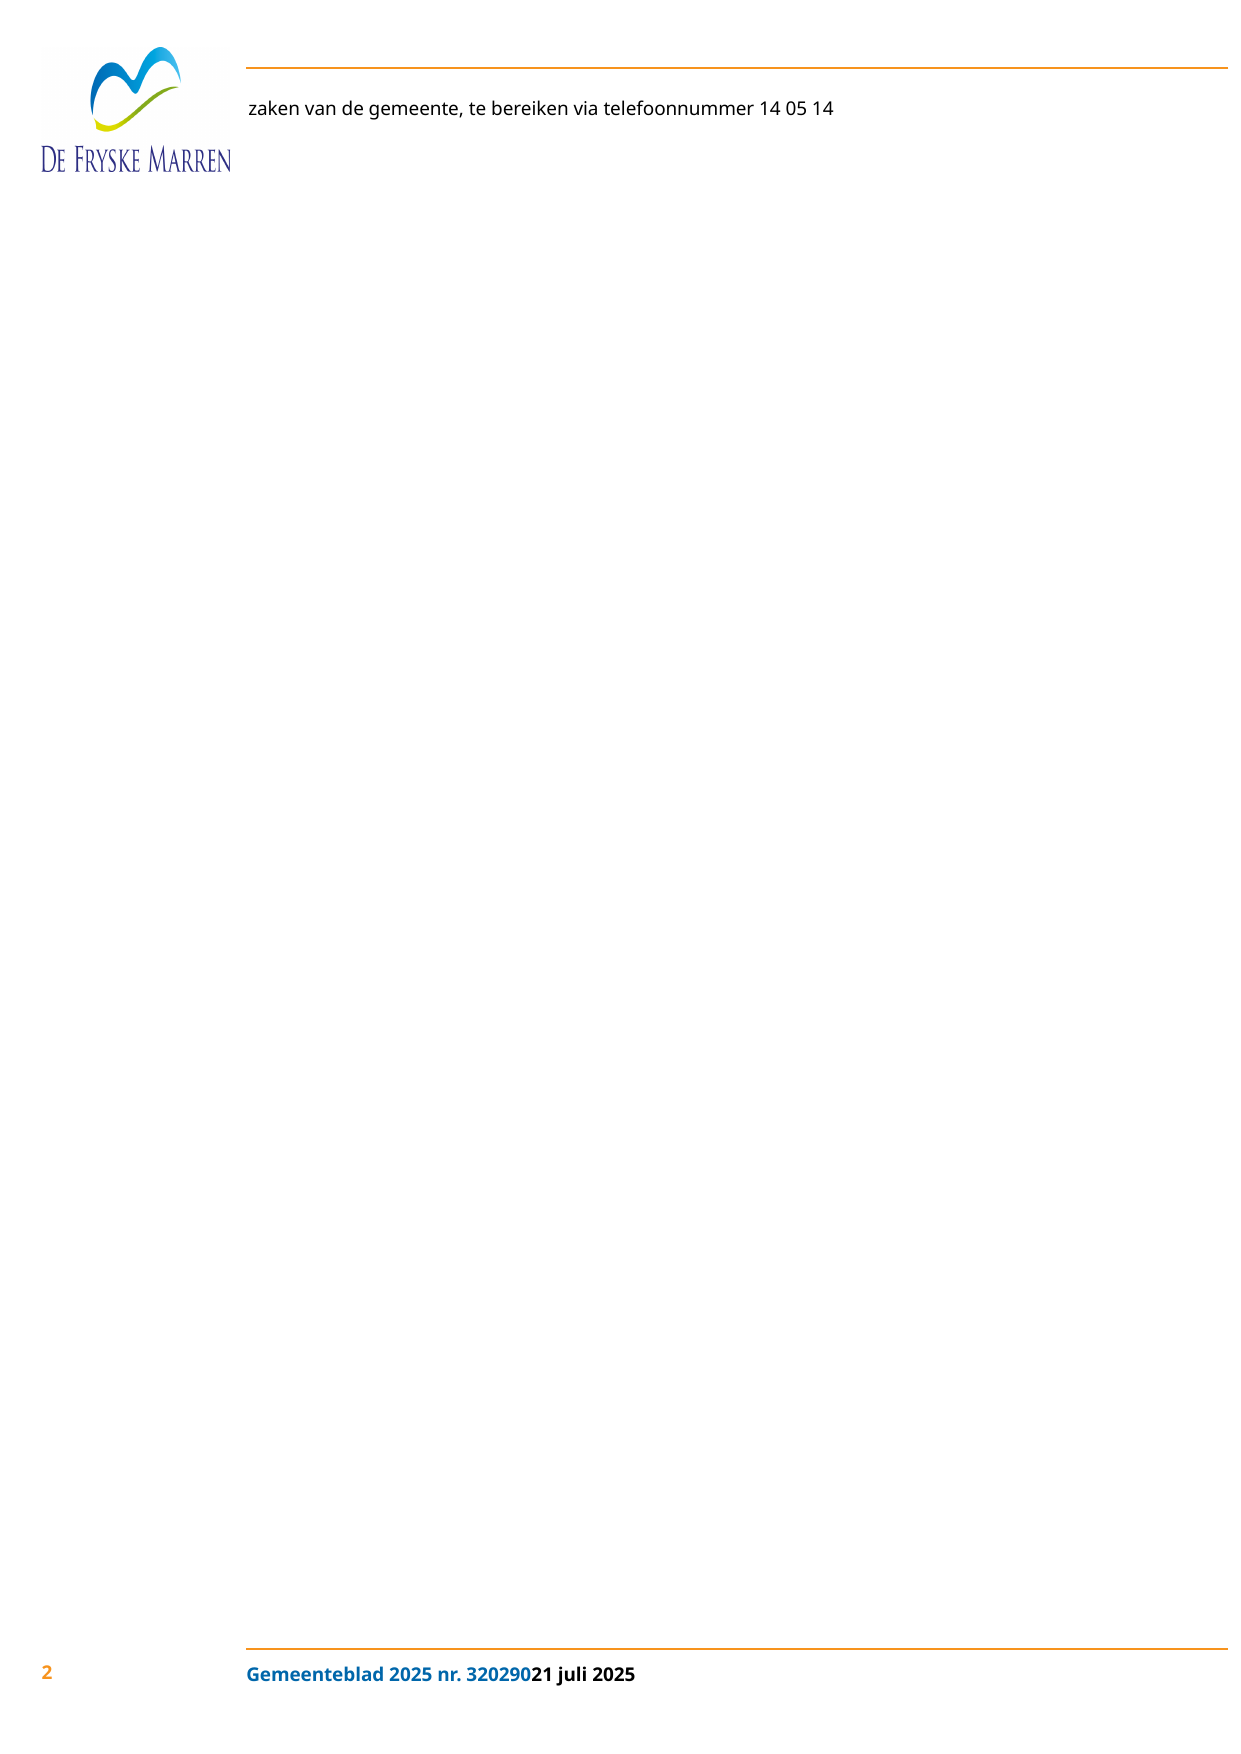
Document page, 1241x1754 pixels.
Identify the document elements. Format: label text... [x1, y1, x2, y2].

picture [41, 47, 231, 172]
text zaken van de gemeente, te bereiken via telefoonnummer 14 05 14 [248, 95, 1152, 121]
